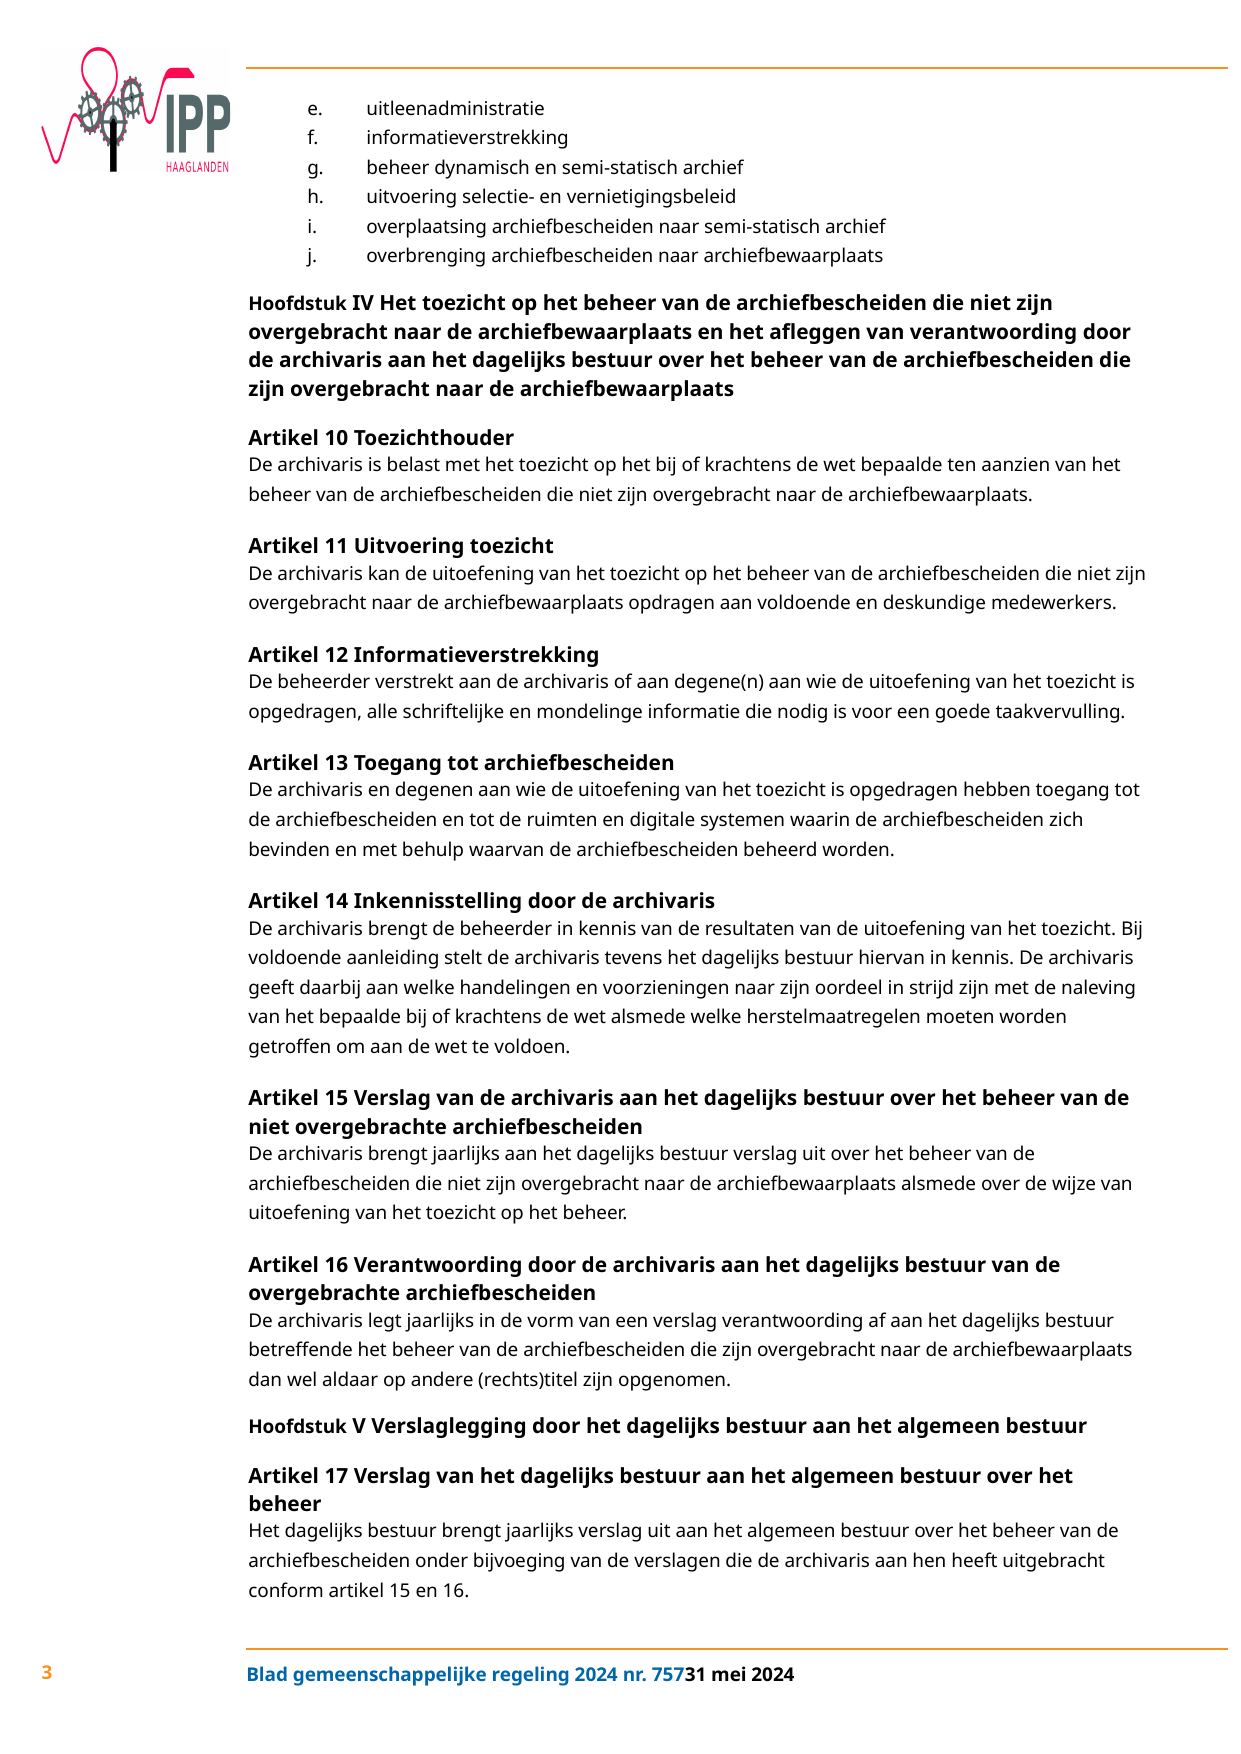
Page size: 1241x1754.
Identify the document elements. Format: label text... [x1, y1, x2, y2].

text De archivaris is belast met het toezicht op het bij of krachtens de wet bepaalde ten aanzien van het beheer van de archiefbescheiden die niet zijn overgebracht naar de archiefbewaarplaats. [248, 451, 1152, 507]
text Hoofdstuk IV Het toezicht op het beheer van de archiefbescheiden die niet zijn overgebracht naar de archiefbewaarplaats en het afleggen van verantwoording door de archivaris aan het dagelijks bestuur over het beheer van de archiefbescheiden die zijn overgebracht naar de archiefbewaarplaats [248, 288, 1152, 402]
text De archivaris legt jaarlijks in de vorm van een verslag verantwoording af aan het dagelijks bestuur betreffende het beheer van de archiefbescheiden die zijn overgebracht naar de archiefbewaarplaats dan wel aldaar op andere (rechts)titel zijn opgenomen. [248, 1307, 1152, 1392]
text De beheerder verstrekt aan de archivaris of aan degene(n) aan wie de uitoefening van het toezicht is opgedragen, alle schriftelijke en mondelinge informatie die nodig is voor een goede taakvervulling. [248, 668, 1152, 723]
text Hoofdstuk V Verslaglegging door het dagelijks bestuur aan het algemeen bestuur [248, 1412, 1152, 1440]
text Artikel 12 Informatieverstrekking [248, 640, 1152, 668]
text Artikel 13 Toegang tot archiefbescheiden [248, 748, 1152, 777]
list beheer dynamisch en semi-statisch archief [307, 154, 1152, 180]
text De archivaris kan de uitoefening van het toezicht op het beheer van de archiefbescheiden die niet zijn overgebracht naar de archiefbewaarplaats opdragen aan voldoende en deskundige medewerkers. [248, 560, 1152, 615]
text De archivaris brengt jaarlijks aan het dagelijks bestuur verslag uit over het beheer van de archiefbescheiden die niet zijn overgebracht naar de archiefbewaarplaats alsmede over de wijze van uitoefening van het toezicht op het beheer. [248, 1140, 1152, 1225]
list overplaatsing archiefbescheiden naar semi-statisch archief [307, 213, 1152, 239]
text Artikel 11 Uitvoering toezicht [248, 531, 1152, 560]
text Artikel 15 Verslag van de archivaris aan het dagelijks bestuur over het beheer van de niet overgebrachte archiefbescheiden [248, 1083, 1152, 1140]
list overbrenging archiefbescheiden naar archiefbewaarplaats [307, 243, 1152, 268]
picture [41, 47, 231, 172]
text De archivaris en degenen aan wie de uitoefening van het toezicht is opgedragen hebben toegang tot de archiefbescheiden en tot de ruimten en digitale systemen waarin de archiefbescheiden zich bevinden en met behulp waarvan de archiefbescheiden beheerd worden. [248, 777, 1152, 862]
list informatieverstrekking [307, 124, 1152, 150]
text Artikel 14 Inkennisstelling door de archivaris [248, 886, 1152, 915]
text Artikel 10 Toezichthouder [248, 423, 1152, 451]
text Artikel 16 Verantwoording door de archivaris aan het dagelijks bestuur van de overgebrachte archiefbescheiden [248, 1250, 1152, 1307]
text Artikel 17 Verslag van het dagelijks bestuur aan het algemeen bestuur over het beheer [248, 1461, 1152, 1518]
list uitleenadministratie [307, 95, 1152, 121]
text Het dagelijks bestuur brengt jaarlijks verslag uit aan het algemeen bestuur over het beheer van de archiefbescheiden onder bijvoeging van de verslagen die de archivaris aan hen heeft uitgebracht conform artikel 15 en 16. [248, 1518, 1152, 1603]
text De archivaris brengt de beheerder in kennis van de resultaten van de uitoefening van het toezicht. Bij voldoende aanleiding stelt de archivaris tevens het dagelijks bestuur hiervan in kennis. De archivaris geeft daarbij aan welke handelingen en voorzieningen naar zijn oordeel in strijd zijn met de naleving van het bepaalde bij of krachtens de wet alsmede welke herstelmaatregelen moeten worden getroffen om aan de wet te voldoen. [248, 915, 1152, 1059]
list uitvoering selectie- en vernietigingsbeleid [307, 183, 1152, 209]
